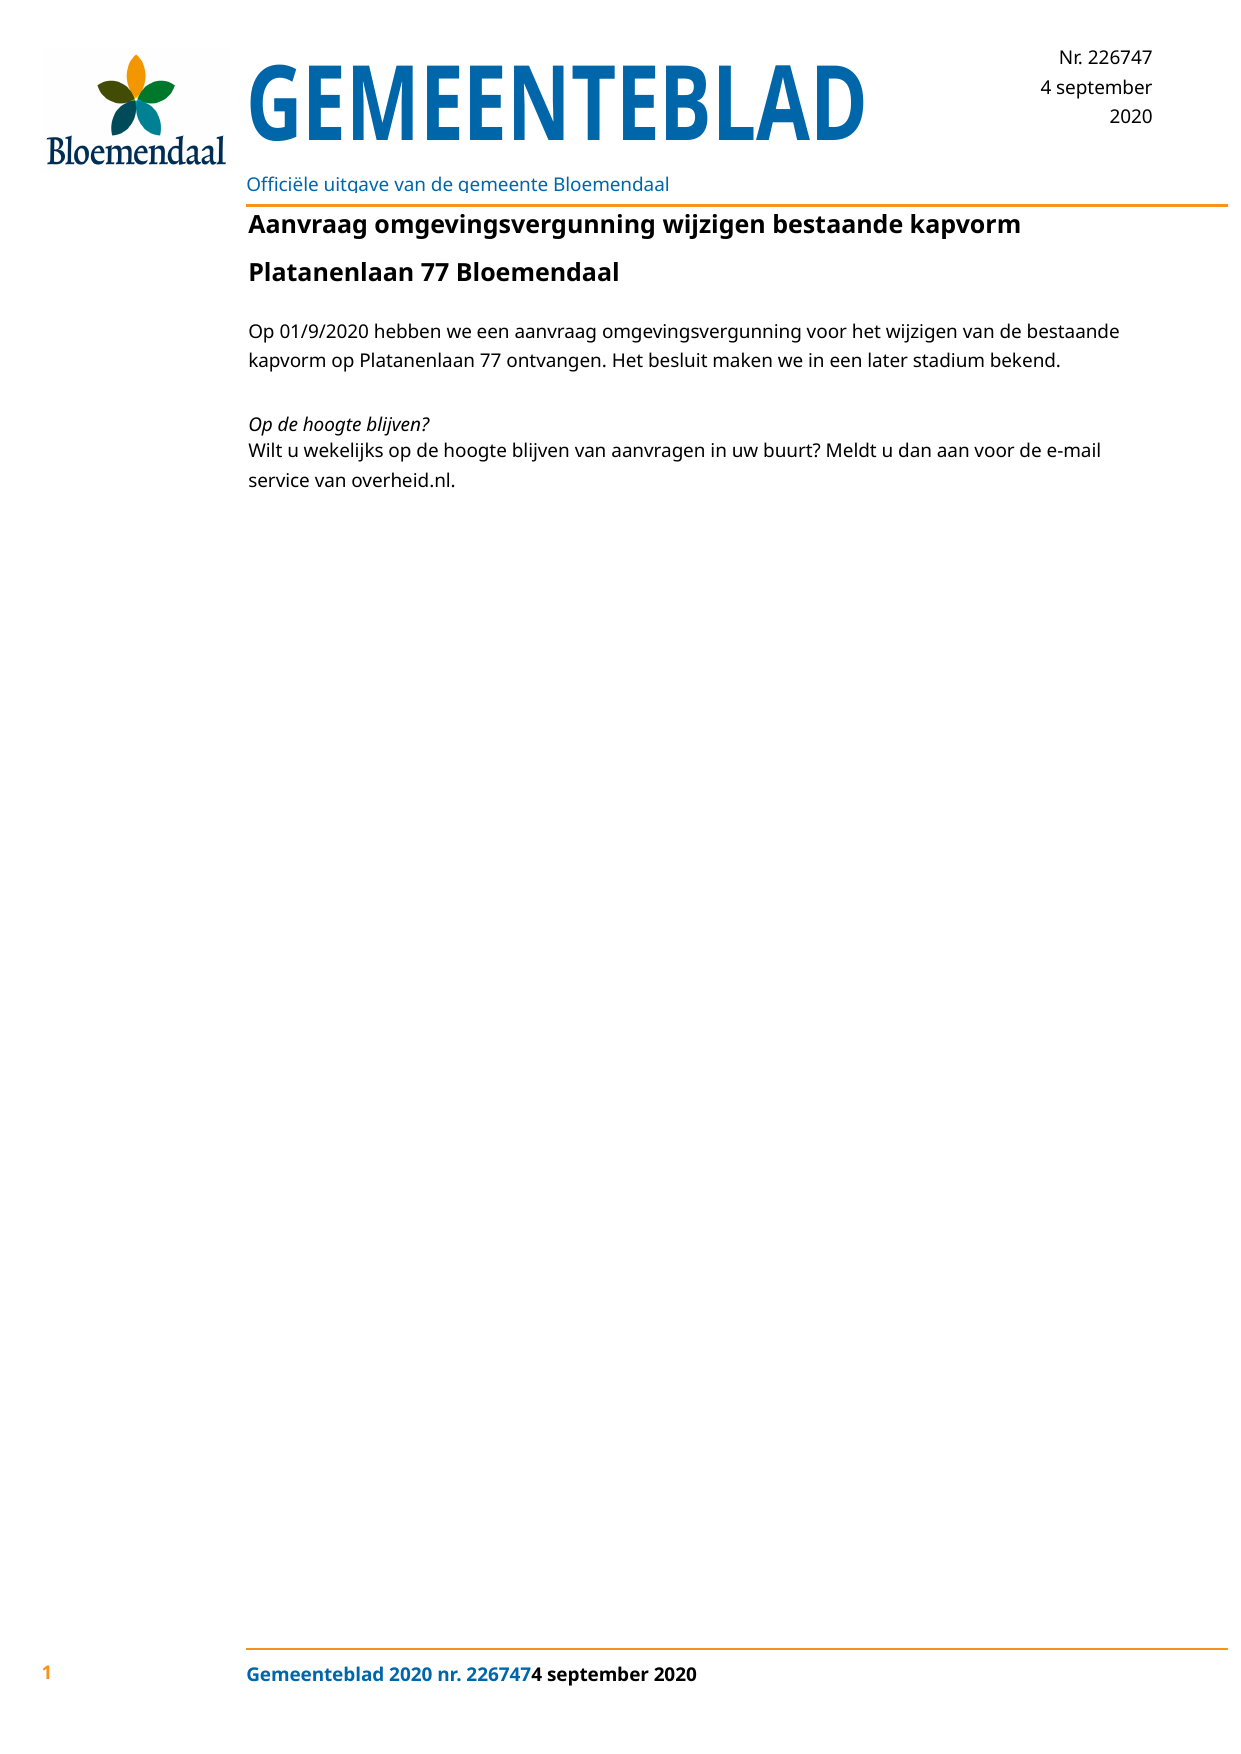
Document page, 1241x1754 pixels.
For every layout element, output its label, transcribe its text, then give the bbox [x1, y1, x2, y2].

text Aanvraag omgevingsvergunning wijzigen bestaande kapvorm Platanenlaan 77 Bloemendaal [248, 207, 1152, 288]
text Op 01/9/2020 hebben we een aanvraag omgevingsvergunning voor het wijzigen van de bestaande kapvorm op Platanenlaan 77 ontvangen. Het besluit maken we in een later stadium bekend. [248, 318, 1152, 373]
text Op de hoogte blijven? [248, 411, 1152, 437]
text Wilt u wekelijks op de hoogte blijven van aanvragen in uw buurt? Meldt u dan aan voor de e-mail service van overheid.nl. [248, 437, 1152, 492]
picture [41, 47, 231, 172]
